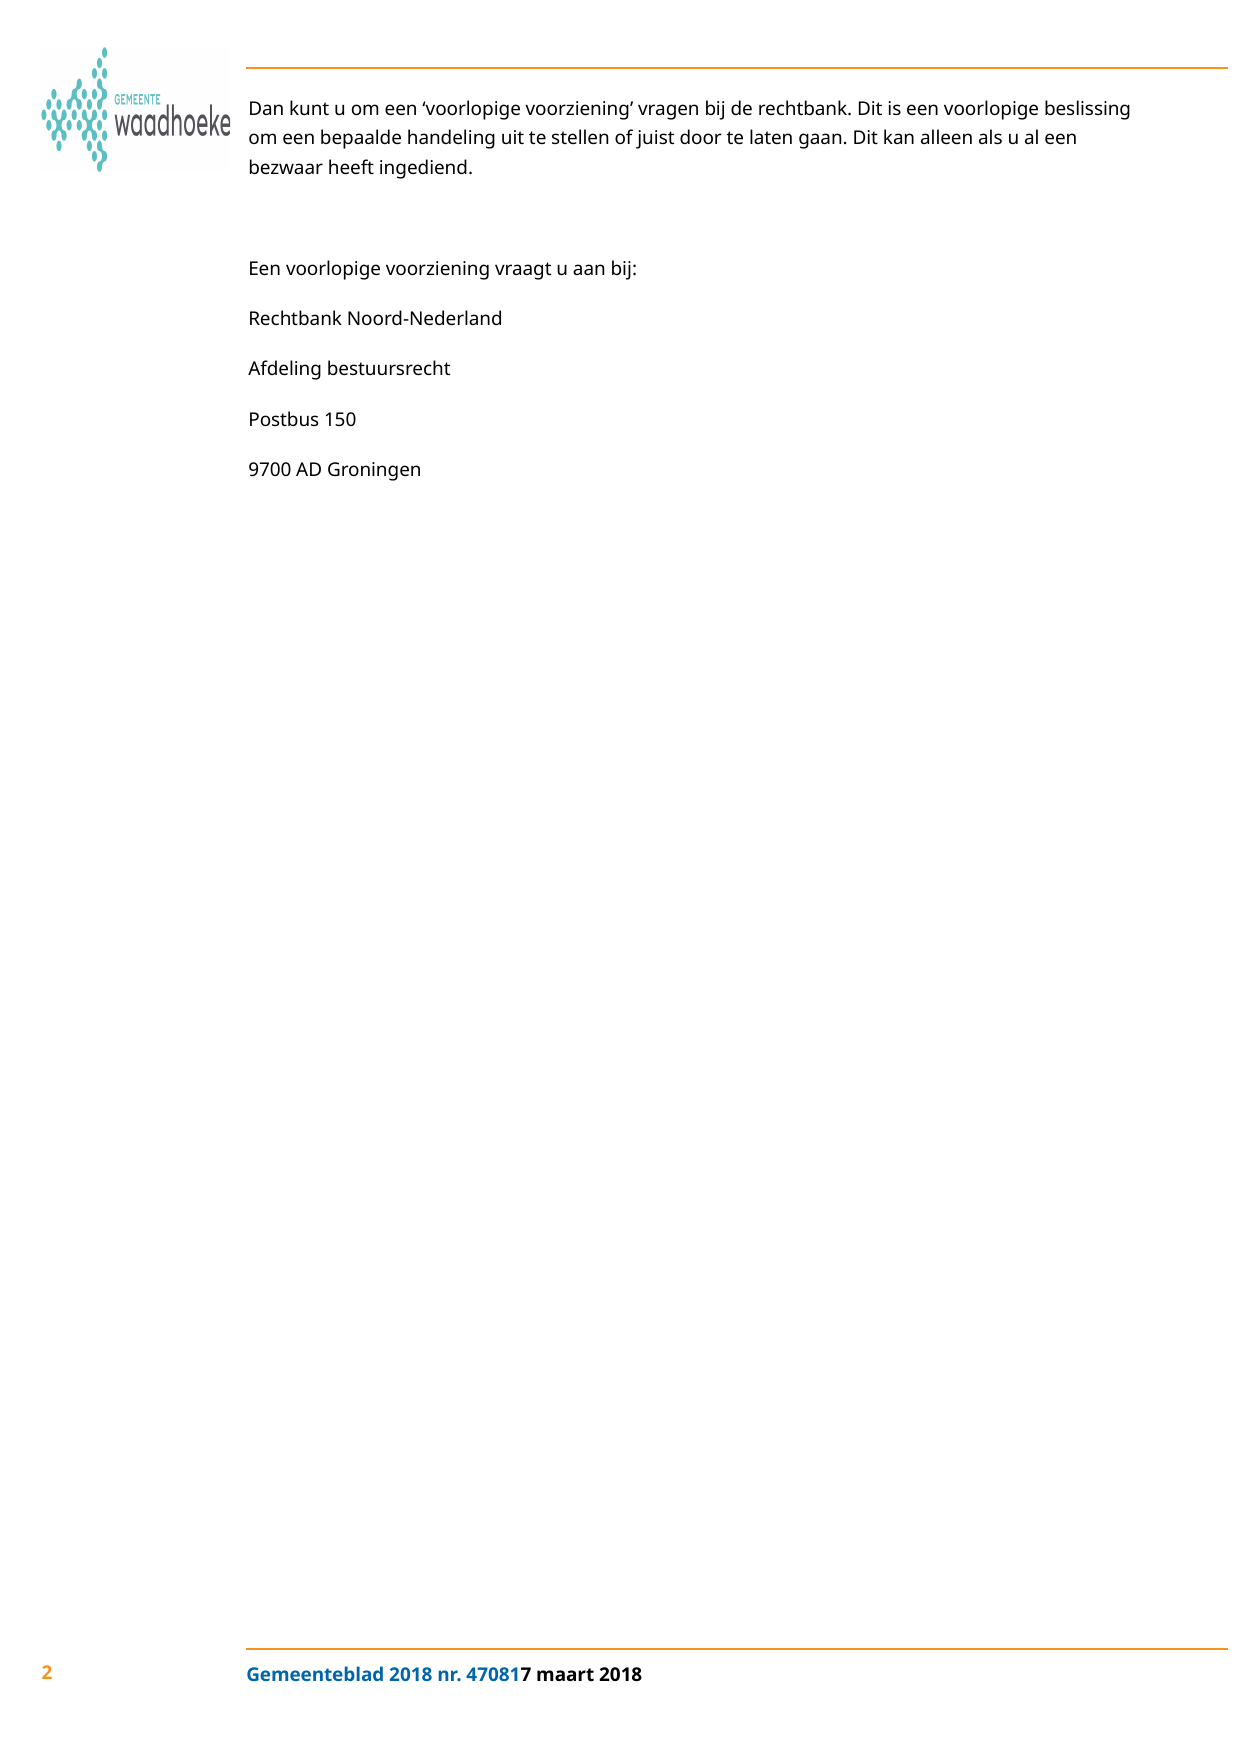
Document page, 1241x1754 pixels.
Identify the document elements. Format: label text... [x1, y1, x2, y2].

picture [41, 47, 231, 172]
text Rechtbank Noord-Nederland [248, 305, 1152, 331]
text 9700 AD Groningen [248, 456, 1152, 482]
text Postbus 150 [248, 406, 1152, 432]
text Afdeling bestuursrecht [248, 356, 1152, 381]
text Een voorlopige voorziening vraagt u aan bij: [248, 255, 1152, 281]
text Dan kunt u om een ‘voorlopige voorziening’ vragen bij de rechtbank. Dit is een voorlopige beslissing om een bepaalde handeling uit te stellen of juist door te laten gaan. Dit kan alleen als u al een bezwaar heeft ingediend. [248, 95, 1152, 180]
